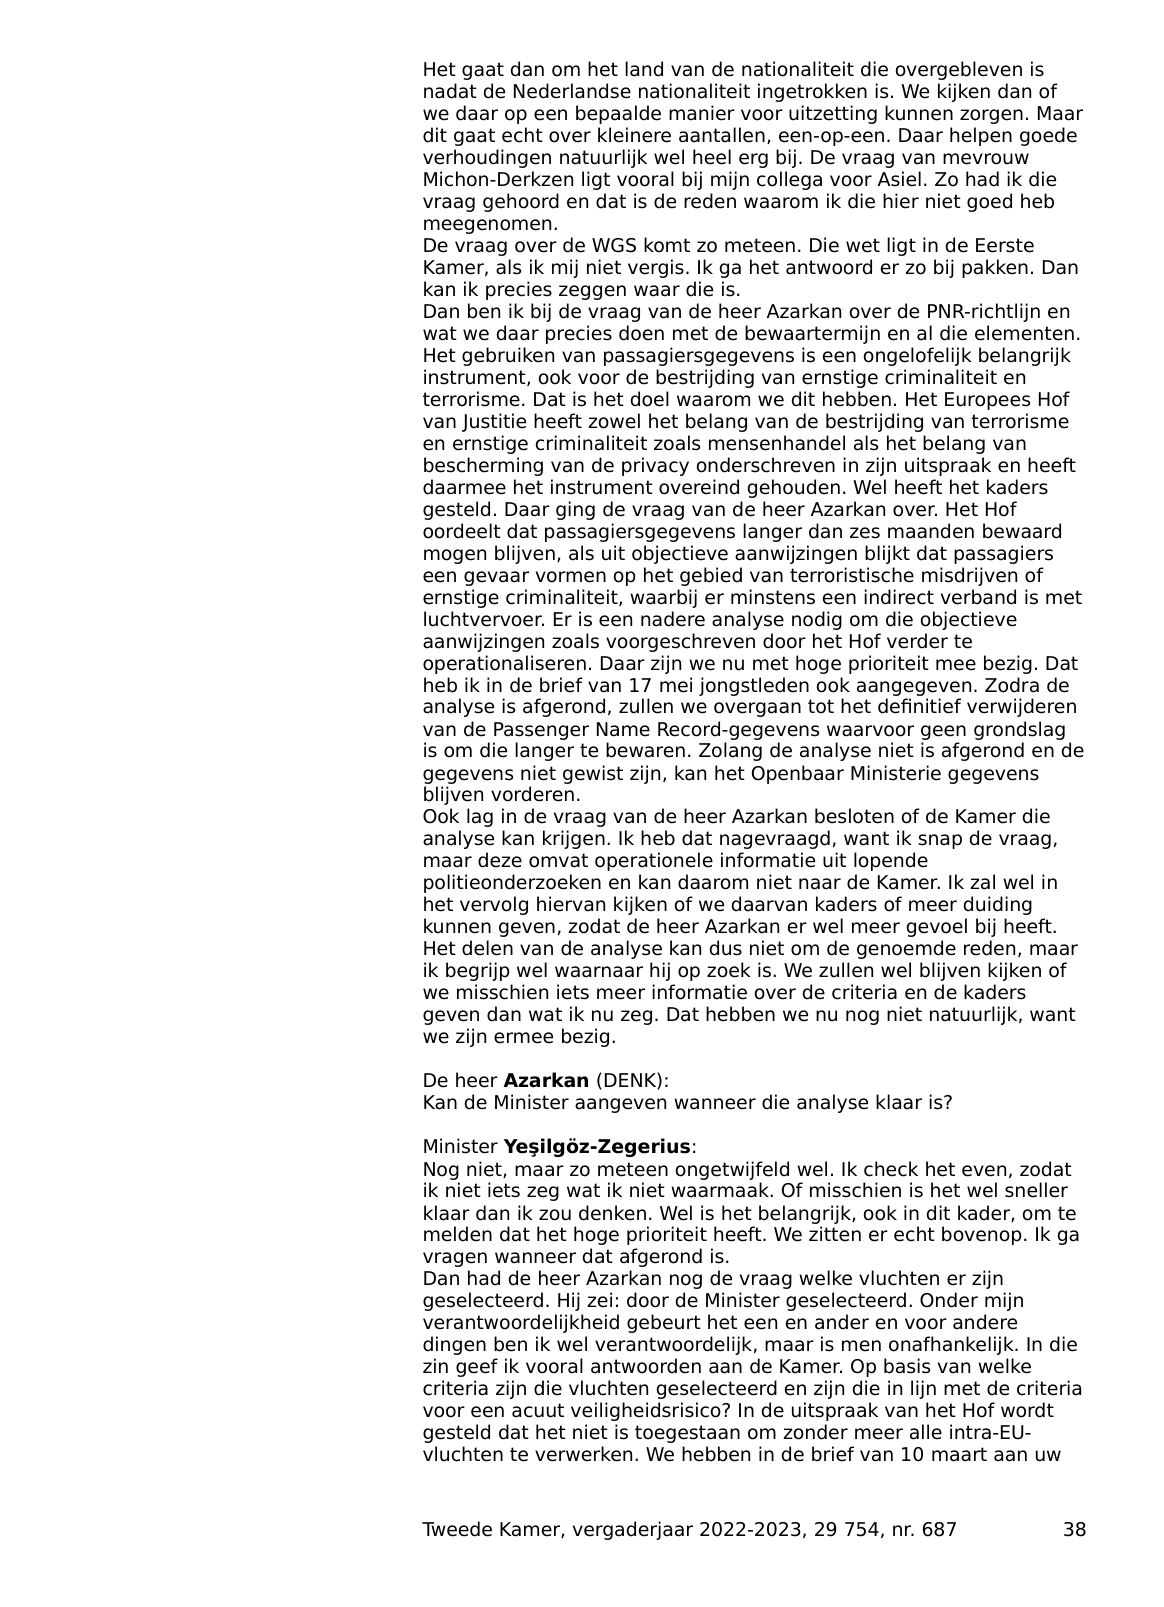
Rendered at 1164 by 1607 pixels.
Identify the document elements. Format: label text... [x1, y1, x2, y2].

text De heer Azarkan (DENK): [422, 1070, 1087, 1092]
text Ook lag in de vraag van de heer Azarkan besloten of de Kamer die analyse kan krijgen. Ik heb dat nagevraagd, want ik snap de vraag, maar deze omvat operationele informatie uit lopende politieonderzoeken en kan daarom niet naar de Kamer. Ik zal wel in het vervolg hiervan kijken of we daarvan kaders of meer duiding kunnen geven, zodat de heer Azarkan er wel meer gevoel bij heeft. Het delen van de analyse kan dus niet om de genoemde reden, maar ik begrijp wel waarnaar hij op zoek is. We zullen wel blijven kijken of we misschien iets meer informatie over de criteria en de kaders geven dan wat ik nu zeg. Dat hebben we nu nog niet natuurlijk, want we zijn ermee bezig. [422, 806, 1087, 1048]
text Kan de Minister aangeven wanneer die analyse klaar is? [422, 1092, 1087, 1114]
text Het gaat dan om het land van de nationaliteit die overgebleven is nadat de Nederlandse nationaliteit ingetrokken is. We kijken dan of we daar op een bepaalde manier voor uitzetting kunnen zorgen. Maar dit gaat echt over kleinere aantallen, een-op-een. Daar helpen goede verhoudingen natuurlijk wel heel erg bij. De vraag van mevrouw Michon-Derkzen ligt vooral bij mijn collega voor Asiel. Zo had ik die vraag gehoord en dat is de reden waarom ik die hier niet goed heb meegenomen. [422, 59, 1087, 235]
text Nog niet, maar zo meteen ongetwijfeld wel. Ik check het even, zodat ik niet iets zeg wat ik niet waarmaak. Of misschien is het wel sneller klaar dan ik zou denken. Wel is het belangrijk, ook in dit kader, om te melden dat het hoge prioriteit heeft. We zitten er echt bovenop. Ik ga vragen wanneer dat afgerond is. [422, 1158, 1087, 1268]
text De vraag over de WGS komt zo meteen. Die wet ligt in de Eerste Kamer, als ik mij niet vergis. Ik ga het antwoord er zo bij pakken. Dan kan ik precies zeggen waar die is. [422, 235, 1087, 301]
text Dan ben ik bij de vraag van de heer Azarkan over de PNR-richtlijn en wat we daar precies doen met de bewaartermijn en al die elementen. Het gebruiken van passagiersgegevens is een ongelofelijk belangrijk instrument, ook voor de bestrijding van ernstige criminaliteit en terrorisme. Dat is het doel waarom we dit hebben. Het Europees Hof van Justitie heeft zowel het belang van de bestrijding van terrorisme en ernstige criminaliteit zoals mensenhandel als het belang van bescherming van de privacy onderschreven in zijn uitspraak en heeft daarmee het instrument overeind gehouden. Wel heeft het kaders gesteld. Daar ging de vraag van de heer Azarkan over. Het Hof oordeelt dat passagiersgegevens langer dan zes maanden bewaard mogen blijven, als uit objectieve aanwijzingen blijkt dat passagiers een gevaar vormen op het gebied van terroristische misdrijven of ernstige criminaliteit, waarbij er minstens een indirect verband is met luchtvervoer. Er is een nadere analyse nodig om die objectieve aanwijzingen zoals voorgeschreven door het Hof verder te operationaliseren. Daar zijn we nu met hoge prioriteit mee bezig. Dat heb ik in de brief van 17 mei jongstleden ook aangegeven. Zodra de analyse is afgerond, zullen we overgaan tot het definitief verwijderen van de Passenger Name Record-gegevens waarvoor geen grondslag is om die langer te bewaren. Zolang de analyse niet is afgerond en de gegevens niet gewist zijn, kan het Openbaar Ministerie gegevens blijven vorderen. [422, 301, 1087, 806]
text Minister Yeşilgöz-Zegerius: [422, 1136, 1087, 1158]
text Dan had de heer Azarkan nog de vraag welke vluchten er zijn geselecteerd. Hij zei: door de Minister geselecteerd. Onder mijn verantwoordelijkheid gebeurt het een en ander en voor andere dingen ben ik wel verantwoordelijk, maar is men onafhankelijk. In die zin geef ik vooral antwoorden aan de Kamer. Op basis van welke criteria zijn die vluchten geselecteerd en zijn die in lijn met de criteria voor een acuut veiligheidsrisico? In de uitspraak van het Hof wordt gesteld dat het niet is toegestaan om zonder meer alle intra-EU-vluchten te verwerken. We hebben in de brief van 10 maart aan uw [422, 1268, 1087, 1466]
